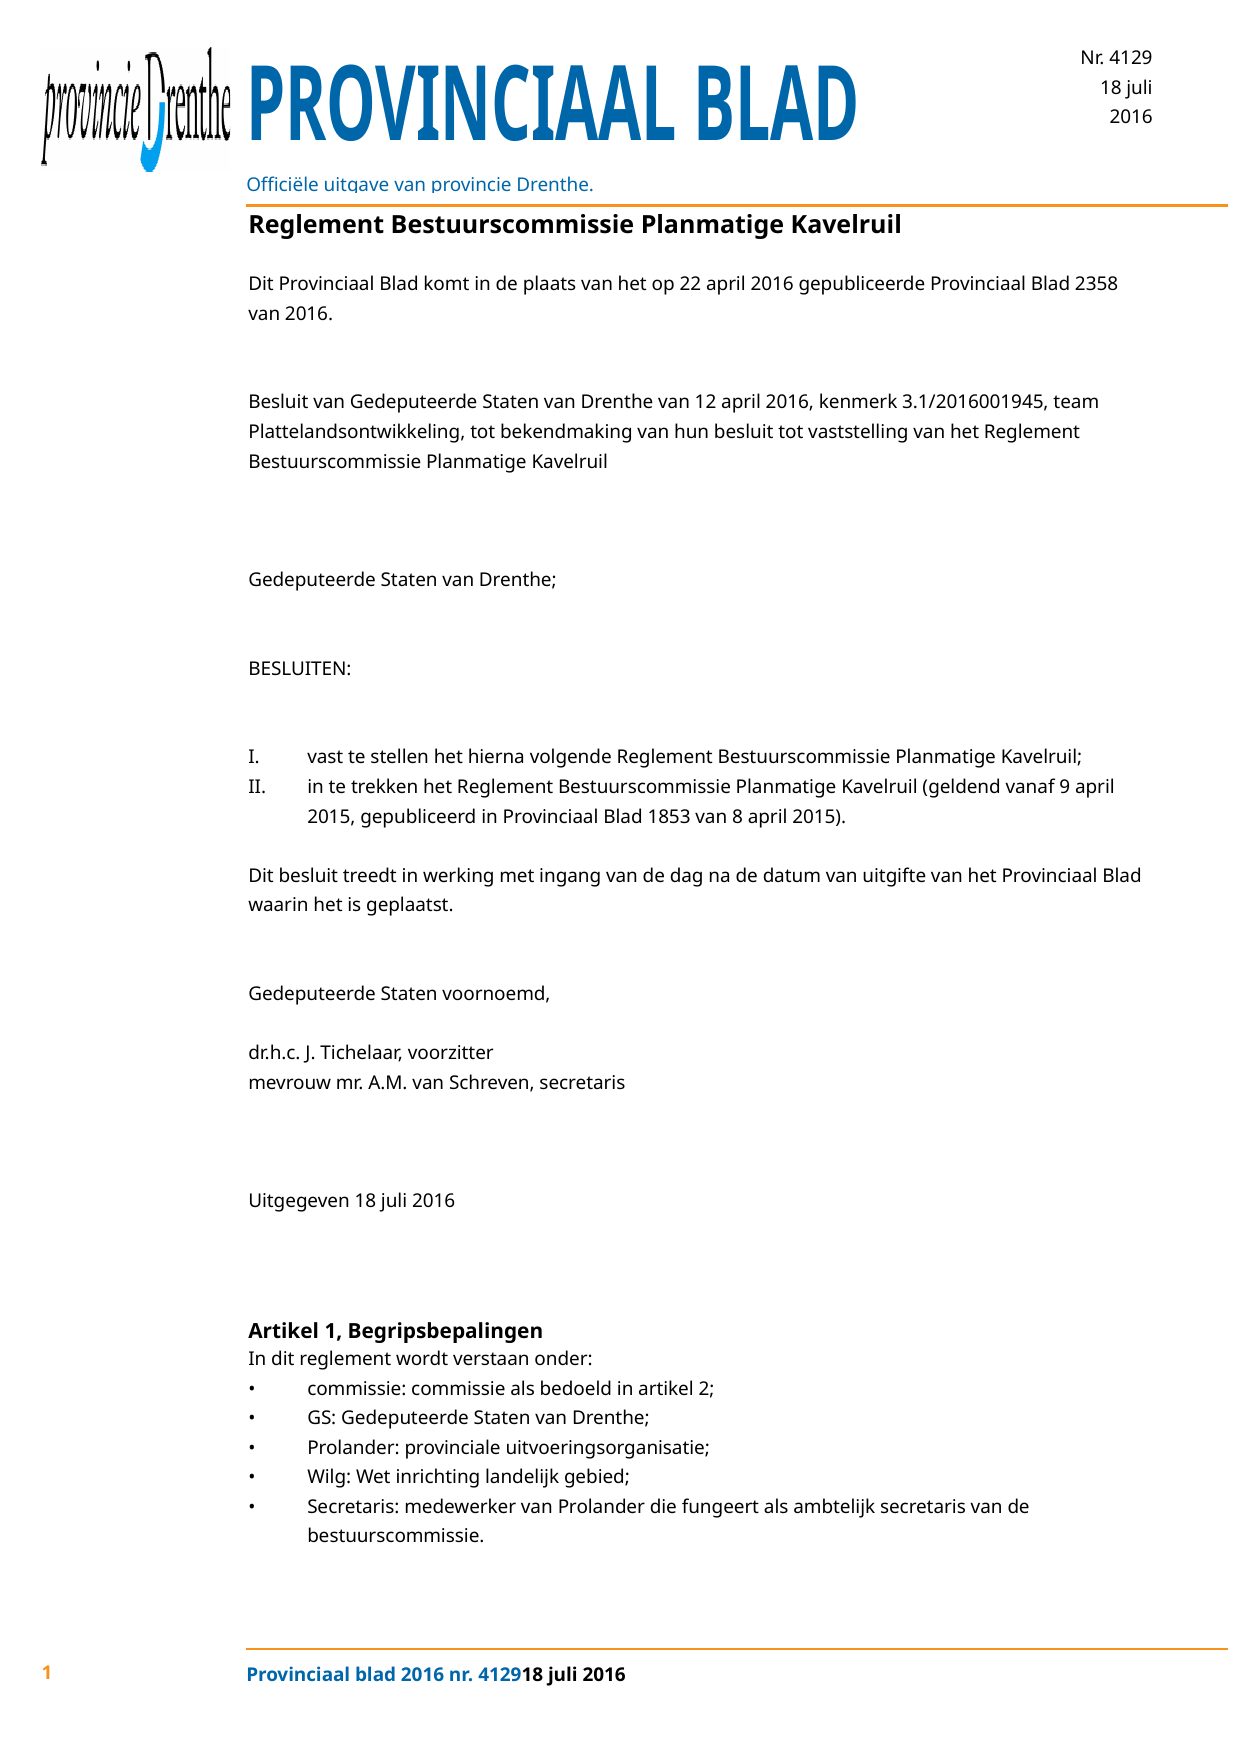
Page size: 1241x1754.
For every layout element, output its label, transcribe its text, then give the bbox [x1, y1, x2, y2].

list commissie: commissie als bedoeld in artikel 2; [248, 1375, 1152, 1400]
text Dit besluit treedt in werking met ingang van de dag na de datum van uitgifte van het Provinciaal Blad waarin het is geplaatst. [248, 862, 1152, 917]
list in te trekken het Reglement Bestuurscommissie Planmatige Kavelruil (geldend vanaf 9 april 2015, gepubliceerd in Provinciaal Blad 1853 van 8 april 2015). [248, 773, 1152, 828]
text Gedeputeerde Staten voornoemd, [248, 980, 1152, 1006]
list Secretaris: medewerker van Prolander die fungeert als ambtelijk secretaris van de bestuurscommissie. [248, 1493, 1152, 1548]
text Artikel 1, Begripsbepalingen [248, 1317, 1152, 1345]
text mevrouw mr. A.M. van Schreven, secretaris [248, 1069, 1152, 1095]
text BESLUITEN: [248, 655, 1152, 681]
list vast te stellen het hierna volgende Reglement Bestuurscommissie Planmatige Kavelruil; [248, 744, 1152, 769]
text Dit Provinciaal Blad komt in de plaats van het op 22 april 2016 gepubliceerde Provinciaal Blad 2358 van 2016. [248, 270, 1152, 326]
list Prolander: provinciale uitvoeringsorganisatie; [248, 1434, 1152, 1459]
text dr.h.c. J. Tichelaar, voorzitter [248, 1039, 1152, 1065]
text Gedeputeerde Staten van Drenthe; [248, 566, 1152, 592]
list GS: Gedeputeerde Staten van Drenthe; [248, 1404, 1152, 1430]
text Uitgegeven 18 juli 2016 [248, 1187, 1152, 1213]
text Reglement Bestuurscommissie Planmatige Kavelruil [248, 207, 1152, 241]
picture [41, 47, 231, 172]
list Wilg: Wet inrichting landelijk gebied; [248, 1463, 1152, 1489]
text Besluit van Gedeputeerde Staten van Drenthe van 12 april 2016, kenmerk 3.1/2016001945, team Plattelandsontwikkeling, tot bekendmaking van hun besluit tot vaststelling van het Reglement Bestuurscommissie Planmatige Kavelruil [248, 389, 1152, 473]
text In dit reglement wordt verstaan onder: [248, 1345, 1152, 1371]
